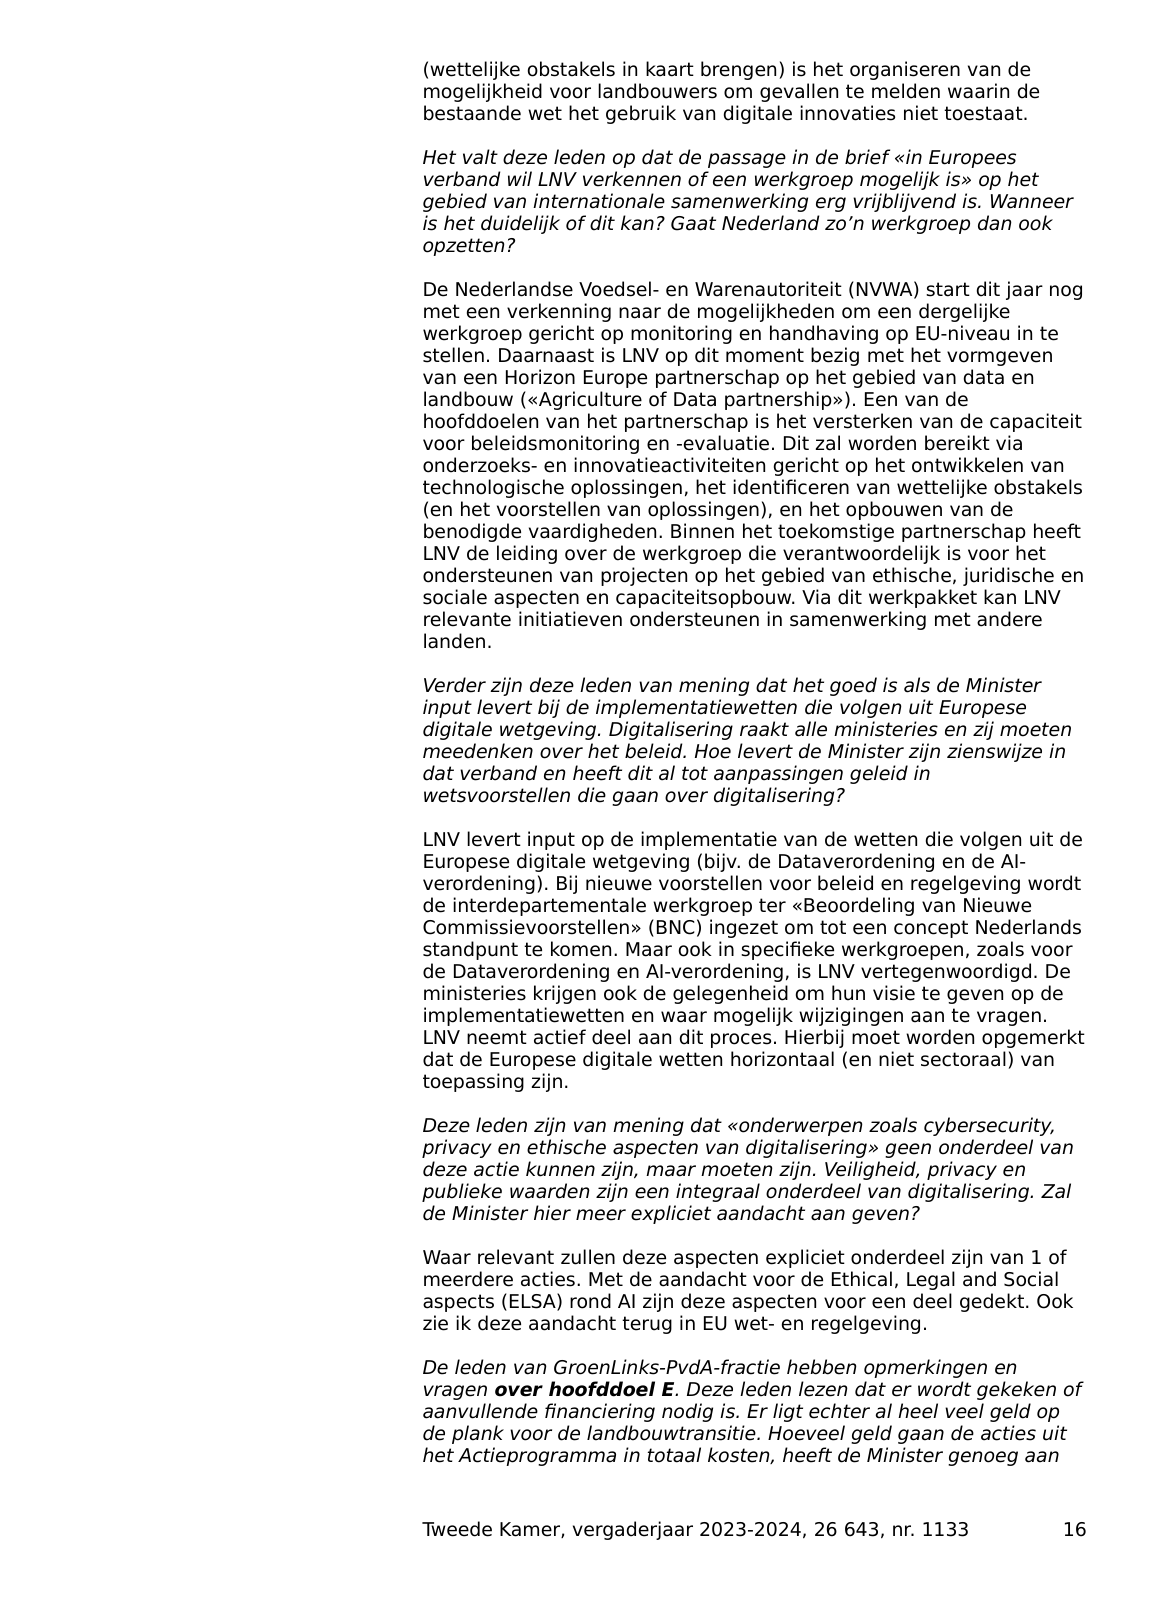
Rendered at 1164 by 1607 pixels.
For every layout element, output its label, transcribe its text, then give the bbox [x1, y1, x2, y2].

text De Nederlandse Voedsel- en Warenautoriteit (NVWA) start dit jaar nog met een verkenning naar de mogelijkheden om een dergelijke werkgroep gericht op monitoring en handhaving op EU-niveau in te stellen. Daarnaast is LNV op dit moment bezig met het vormgeven van een Horizon Europe partnerschap op het gebied van data en landbouw («Agriculture of Data partnership»). Een van de hoofddoelen van het partnerschap is het versterken van de capaciteit voor beleidsmonitoring en -evaluatie. Dit zal worden bereikt via onderzoeks- en innovatieactiviteiten gericht op het ontwikkelen van technologische oplossingen, het identificeren van wettelijke obstakels (en het voorstellen van oplossingen), en het opbouwen van de benodigde vaardigheden. Binnen het toekomstige partnerschap heeft LNV de leiding over de werkgroep die verantwoordelijk is voor het ondersteunen van projecten op het gebied van ethische, juridische en sociale aspecten en capaciteitsopbouw. Via dit werkpakket kan LNV relevante initiatieven ondersteunen in samenwerking met andere landen. [422, 279, 1087, 653]
text Het valt deze leden op dat de passage in de brief «in Europees verband wil LNV verkennen of een werkgroep mogelijk is» op het gebied van internationale samenwerking erg vrijblijvend is. Wanneer is het duidelijk of dit kan? Gaat Nederland zo’n werkgroep dan ook opzetten? [422, 147, 1087, 257]
text (wettelijke obstakels in kaart brengen) is het organiseren van de mogelijkheid voor landbouwers om gevallen te melden waarin de bestaande wet het gebruik van digitale innovaties niet toestaat. [422, 59, 1087, 125]
text De leden van GroenLinks-PvdA-fractie hebben opmerkingen en vragen over hoofddoel E. Deze leden lezen dat er wordt gekeken of aanvullende financiering nodig is. Er ligt echter al heel veel geld op de plank voor de landbouwtransitie. Hoeveel geld gaan de acties uit het Actieprogramma in totaal kosten, heeft de Minister genoeg aan [422, 1357, 1087, 1467]
text Waar relevant zullen deze aspecten expliciet onderdeel zijn van 1 of meerdere acties. Met de aandacht voor de Ethical, Legal and Social aspects (ELSA) rond AI zijn deze aspecten voor een deel gedekt. Ook zie ik deze aandacht terug in EU wet- en regelgeving. [422, 1247, 1087, 1335]
text LNV levert input op de implementatie van de wetten die volgen uit de Europese digitale wetgeving (bijv. de Dataverordening en de AI-verordening). Bij nieuwe voorstellen voor beleid en regelgeving wordt de interdepartementale werkgroep ter «Beoordeling van Nieuwe Commissievoorstellen» (BNC) ingezet om tot een concept Nederlands standpunt te komen. Maar ook in specifieke werkgroepen, zoals voor de Dataverordening en AI-verordening, is LNV vertegenwoordigd. De ministeries krijgen ook de gelegenheid om hun visie te geven op de implementatiewetten en waar mogelijk wijzigingen aan te vragen. LNV neemt actief deel aan dit proces. Hierbij moet worden opgemerkt dat de Europese digitale wetten horizontaal (en niet sectoraal) van toepassing zijn. [422, 829, 1087, 1093]
text Deze leden zijn van mening dat «onderwerpen zoals cybersecurity, privacy en ethische aspecten van digitalisering» geen onderdeel van deze actie kunnen zijn, maar moeten zijn. Veiligheid, privacy en publieke waarden zijn een integraal onderdeel van digitalisering. Zal de Minister hier meer expliciet aandacht aan geven? [422, 1115, 1087, 1225]
text Verder zijn deze leden van mening dat het goed is als de Minister input levert bij de implementatiewetten die volgen uit Europese digitale wetgeving. Digitalisering raakt alle ministeries en zij moeten meedenken over het beleid. Hoe levert de Minister zijn zienswijze in dat verband en heeft dit al tot aanpassingen geleid in wetsvoorstellen die gaan over digitalisering? [422, 675, 1087, 807]
